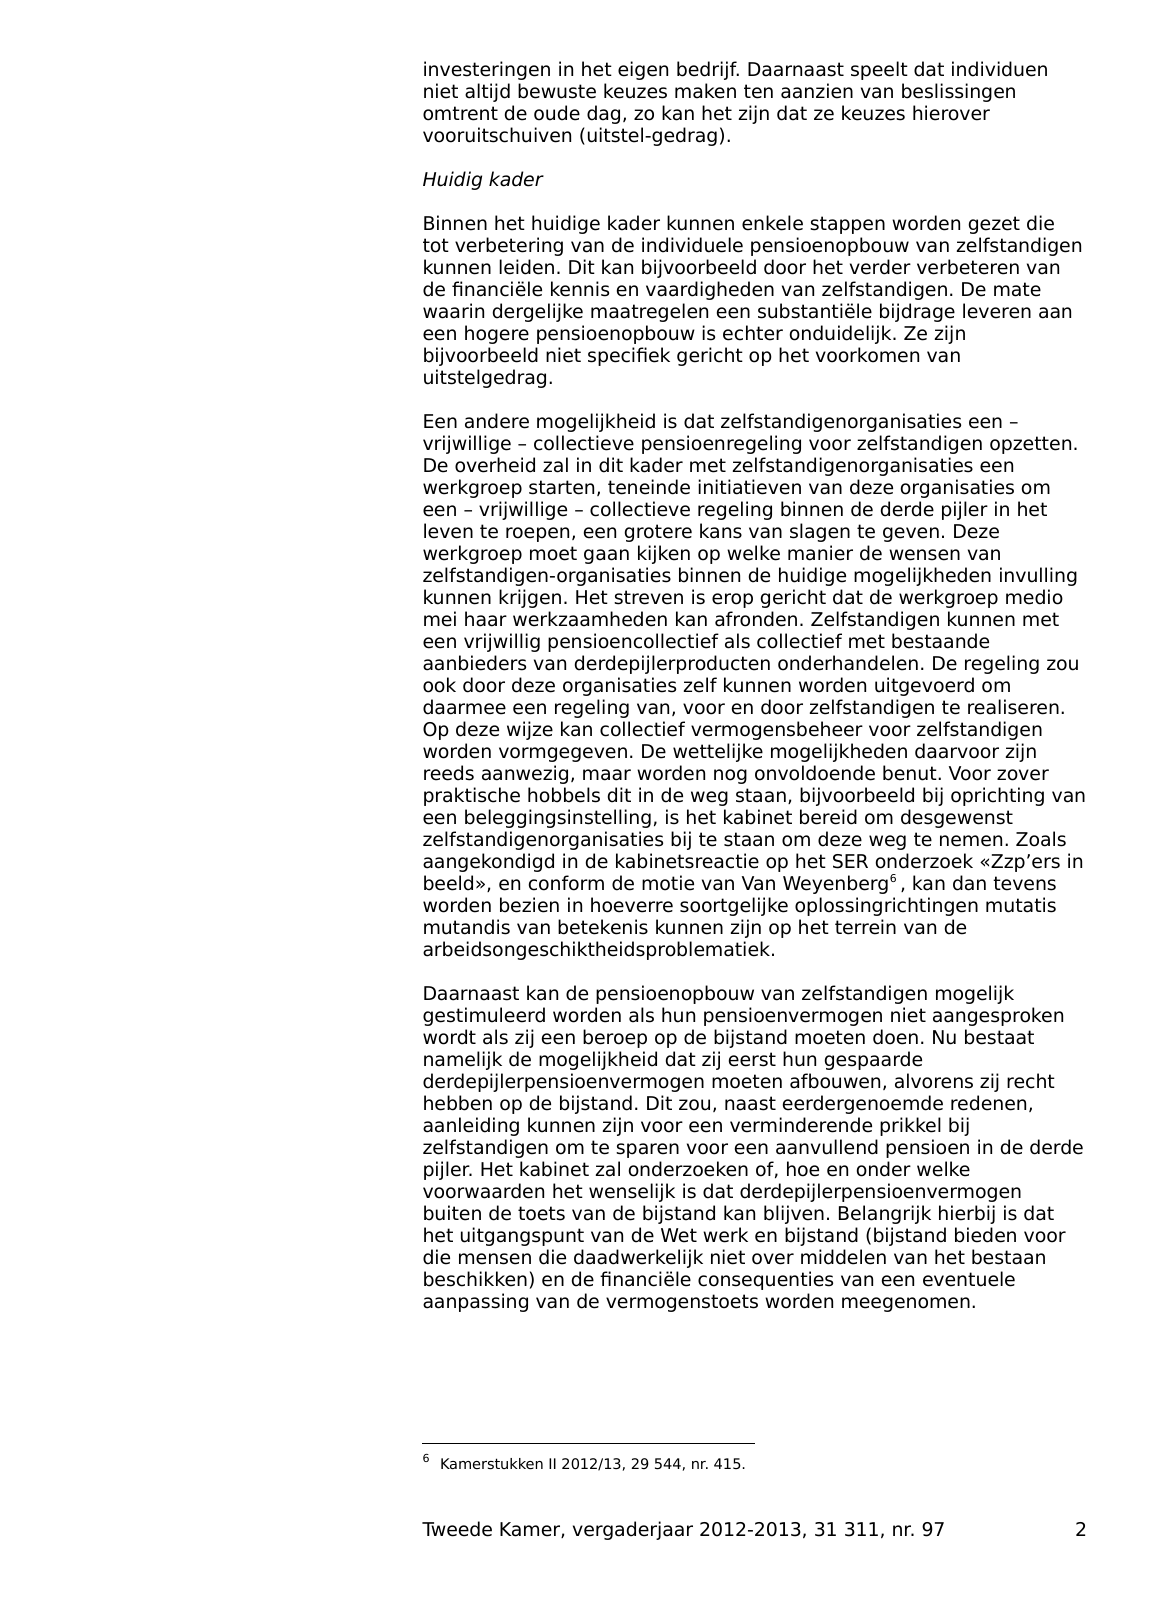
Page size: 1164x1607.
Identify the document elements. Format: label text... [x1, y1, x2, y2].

text Een andere mogelijkheid is dat zelfstandigenorganisaties een – vrijwillige – collectieve pensioenregeling voor zelfstandigen opzetten. De overheid zal in dit kader met zelfstandigenorganisaties een werkgroep starten, teneinde initiatieven van deze organisaties om een – vrijwillige – collectieve regeling binnen de derde pijler in het leven te roepen, een grotere kans van slagen te geven. Deze werkgroep moet gaan kijken op welke manier de wensen van zelfstandigen-organisaties binnen de huidige mogelijkheden invulling kunnen krijgen. Het streven is erop gericht dat de werkgroep medio mei haar werkzaamheden kan afronden. Zelfstandigen kunnen met een vrijwillig pensioencollectief als collectief met bestaande aanbieders van derdepijlerproducten onderhandelen. De regeling zou ook door deze organisaties zelf kunnen worden uitgevoerd om daarmee een regeling van, voor en door zelfstandigen te realiseren. Op deze wijze kan collectief vermogensbeheer voor zelfstandigen worden vormgegeven. De wettelijke mogelijkheden daarvoor zijn reeds aanwezig, maar worden nog onvoldoende benut. Voor zover praktische hobbels dit in de weg staan, bijvoorbeeld bij oprichting van een beleggingsinstelling, is het kabinet bereid om desgewenst zelfstandigenorganisaties bij te staan om deze weg te nemen. Zoals aangekondigd in de kabinetsreactie op het SER onderzoek «Zzp’ers in beeld», en conform de motie van Van Weyenberg, kan dan tevens worden bezien in hoeverre soortgelijke oplossingrichtingen mutatis mutandis van betekenis kunnen zijn op het terrein van de arbeidsongeschiktheidsproblematiek. [422, 411, 1087, 961]
text Binnen het huidige kader kunnen enkele stappen worden gezet die tot verbetering van de individuele pensioenopbouw van zelfstandigen kunnen leiden. Dit kan bijvoorbeeld door het verder verbeteren van de financiële kennis en vaardigheden van zelfstandigen. De mate waarin dergelijke maatregelen een substantiële bijdrage leveren aan een hogere pensioenopbouw is echter onduidelijk. Ze zijn bijvoorbeeld niet specifiek gericht op het voorkomen van uitstelgedrag. [422, 213, 1087, 389]
text investeringen in het eigen bedrijf. Daarnaast speelt dat individuen niet altijd bewuste keuzes maken ten aanzien van beslissingen omtrent de oude dag, zo kan het zijn dat ze keuzes hierover vooruitschuiven (uitstel-gedrag). [422, 59, 1087, 147]
text Daarnaast kan de pensioenopbouw van zelfstandigen mogelijk gestimuleerd worden als hun pensioenvermogen niet aangesproken wordt als zij een beroep op de bijstand moeten doen. Nu bestaat namelijk de mogelijkheid dat zij eerst hun gespaarde derdepijlerpensioenvermogen moeten afbouwen, alvorens zij recht hebben op de bijstand. Dit zou, naast eerdergenoemde redenen, aanleiding kunnen zijn voor een verminderende prikkel bij zelfstandigen om te sparen voor een aanvullend pensioen in de derde pijler. Het kabinet zal onderzoeken of, hoe en onder welke voorwaarden het wenselijk is dat derdepijlerpensioenvermogen buiten de toets van de bijstand kan blijven. Belangrijk hierbij is dat het uitgangspunt van de Wet werk en bijstand (bijstand bieden voor die mensen die daadwerkelijk niet over middelen van het bestaan beschikken) en de financiële consequenties van een eventuele aanpassing van de vermogenstoets worden meegenomen. [422, 983, 1087, 1313]
subtitle Huidig kader [422, 169, 1087, 191]
text Kamerstukken II 2012/13, 29 544, nr. 415. [422, 1452, 1087, 1474]
